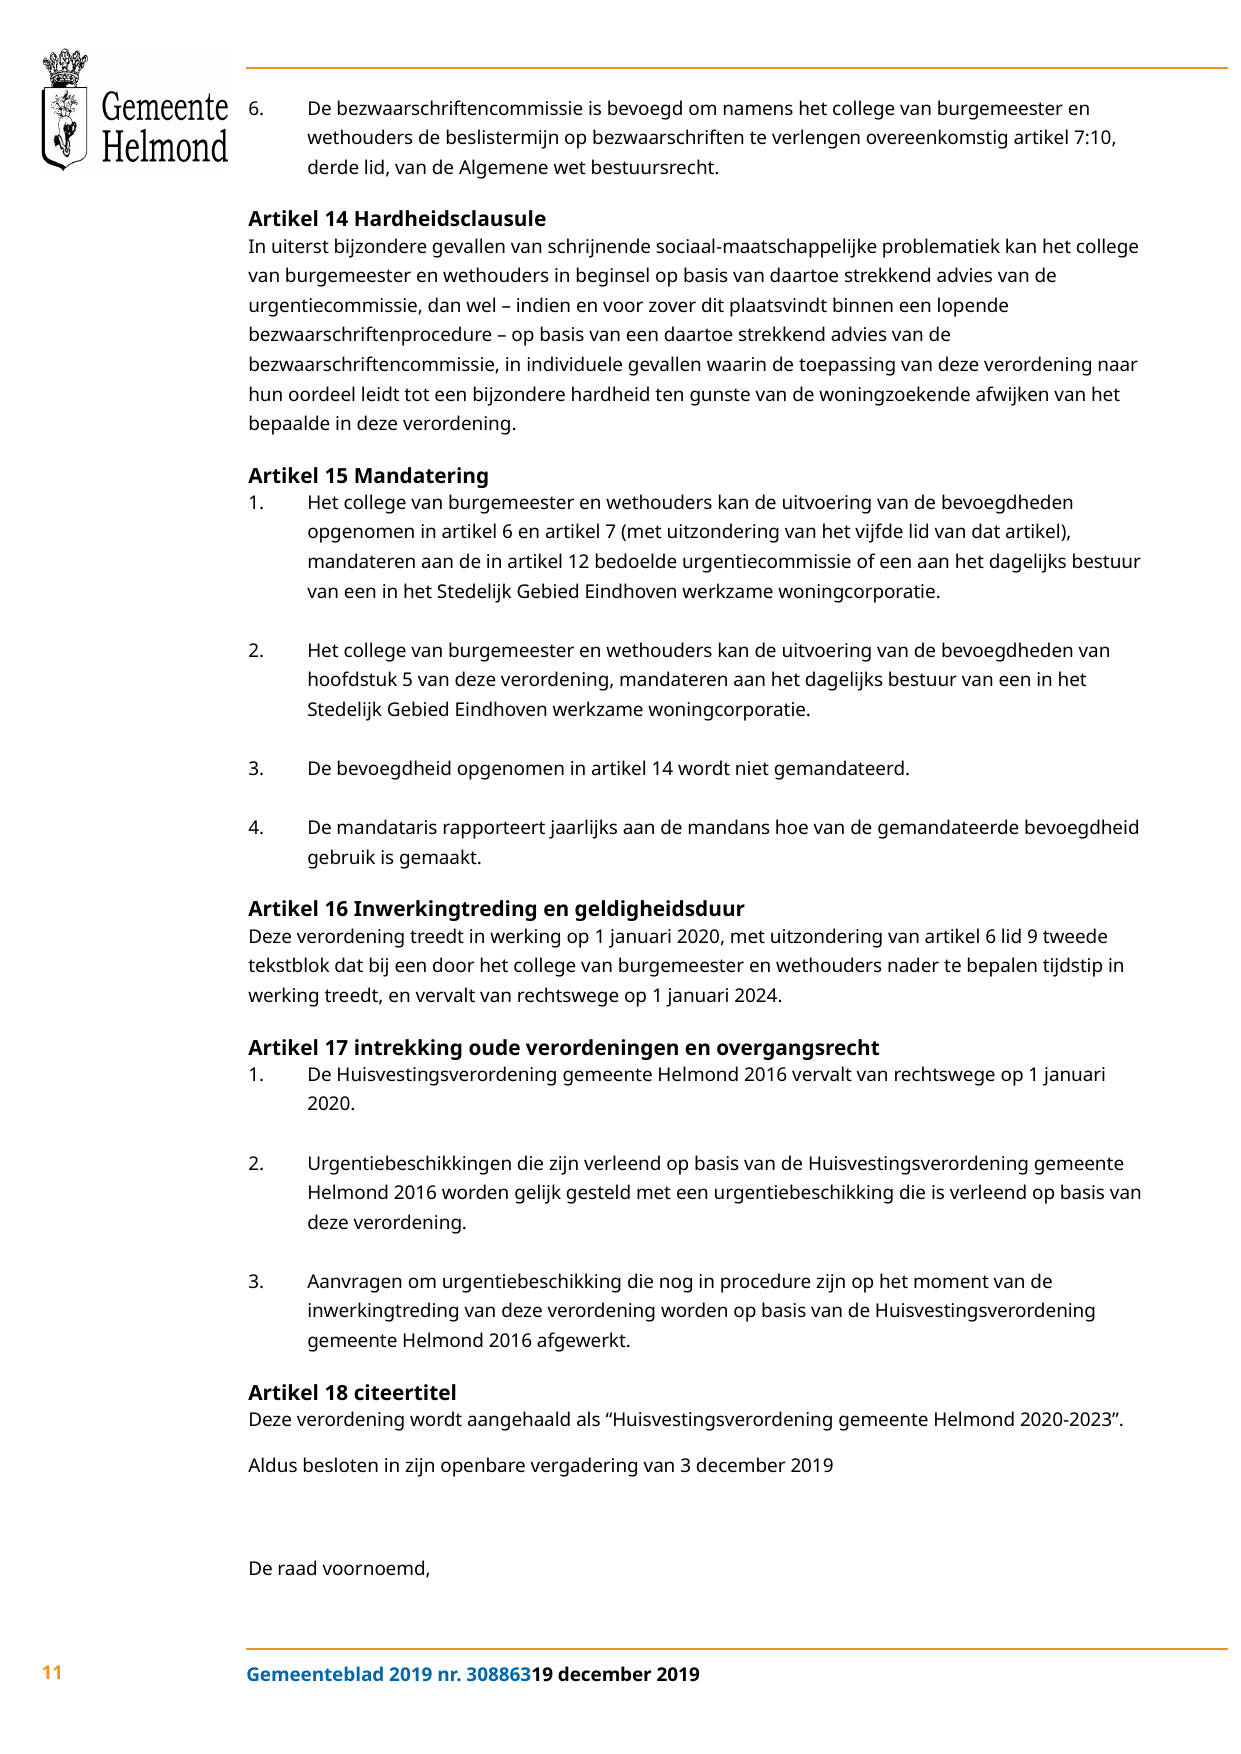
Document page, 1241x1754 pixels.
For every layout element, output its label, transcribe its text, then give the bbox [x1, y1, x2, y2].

text Deze verordening wordt aangehaald als “Huisvestingsverordening gemeente Helmond 2020-2023”. [248, 1406, 1152, 1432]
text Artikel 18 citeertitel [248, 1378, 1152, 1406]
text De raad voornoemd, [248, 1555, 1152, 1580]
text Artikel 15 Mandatering [248, 461, 1152, 489]
list Het college van burgemeester en wethouders kan de uitvoering van de bevoegdheden opgenomen in artikel 6 en artikel 7 (met uitzondering van het vijfde lid van dat artikel), mandateren aan de in artikel 12 bedoelde urgentiecommissie of een aan het dagelijks bestuur van een in het Stedelijk Gebied Eindhoven werkzame woningcorporatie. [248, 489, 1152, 604]
list Het college van burgemeester en wethouders kan de uitvoering van de bevoegdheden van hoofdstuk 5 van deze verordening, mandateren aan het dagelijks bestuur van een in het Stedelijk Gebied Eindhoven werkzame woningcorporatie. [248, 637, 1152, 722]
list Urgentiebeschikkingen die zijn verleend op basis van de Huisvestingsverordening gemeente Helmond 2016 worden gelijk gesteld met een urgentiebeschikking die is verleend op basis van deze verordening. [248, 1150, 1152, 1235]
text Artikel 16 Inwerkingtreding en geldigheidsduur [248, 894, 1152, 923]
list De bezwaarschriftencommissie is bevoegd om namens het college van burgemeester en wethouders de beslistermijn op bezwaarschriften te verlengen overeenkomstig artikel 7:10, derde lid, van de Algemene wet bestuursrecht. [248, 95, 1152, 180]
text Artikel 14 Hardheidsclausule [248, 204, 1152, 233]
picture [41, 47, 231, 172]
text In uiterst bijzondere gevallen van schrijnende sociaal-maatschappelijke problematiek kan het college van burgemeester en wethouders in beginsel op basis van daartoe strekkend advies van de urgentiecommissie, dan wel – indien en voor zover dit plaatsvindt binnen een lopende bezwaarschriftenprocedure – op basis van een daartoe strekkend advies van de bezwaarschriftencommissie, in individuele gevallen waarin de toepassing van deze verordening naar hun oordeel leidt tot een bijzondere hardheid ten gunste van de woningzoekende afwijken van het bepaalde in deze verordening. [248, 233, 1152, 436]
list De bevoegdheid opgenomen in artikel 14 wordt niet gemandateerd. [248, 755, 1152, 781]
text Aldus besloten in zijn openbare vergadering van 3 december 2019 [248, 1452, 1152, 1477]
text Deze verordening treedt in werking op 1 januari 2020, met uitzondering van artikel 6 lid 9 tweede tekstblok dat bij een door het college van burgemeester en wethouders nader te bepalen tijdstip in werking treedt, en vervalt van rechtswege op 1 januari 2024. [248, 923, 1152, 1008]
list De Huisvestingsverordening gemeente Helmond 2016 vervalt van rechtswege op 1 januari 2020. [248, 1061, 1152, 1116]
list De mandataris rapporteert jaarlijks aan de mandans hoe van de gemandateerde bevoegdheid gebruik is gemaakt. [248, 814, 1152, 870]
text Artikel 17 intrekking oude verordeningen en overgangsrecht [248, 1033, 1152, 1061]
list Aanvragen om urgentiebeschikking die nog in procedure zijn op het moment van de inwerkingtreding van deze verordening worden op basis van de Huisvestingsverordening gemeente Helmond 2016 afgewerkt. [248, 1268, 1152, 1353]
